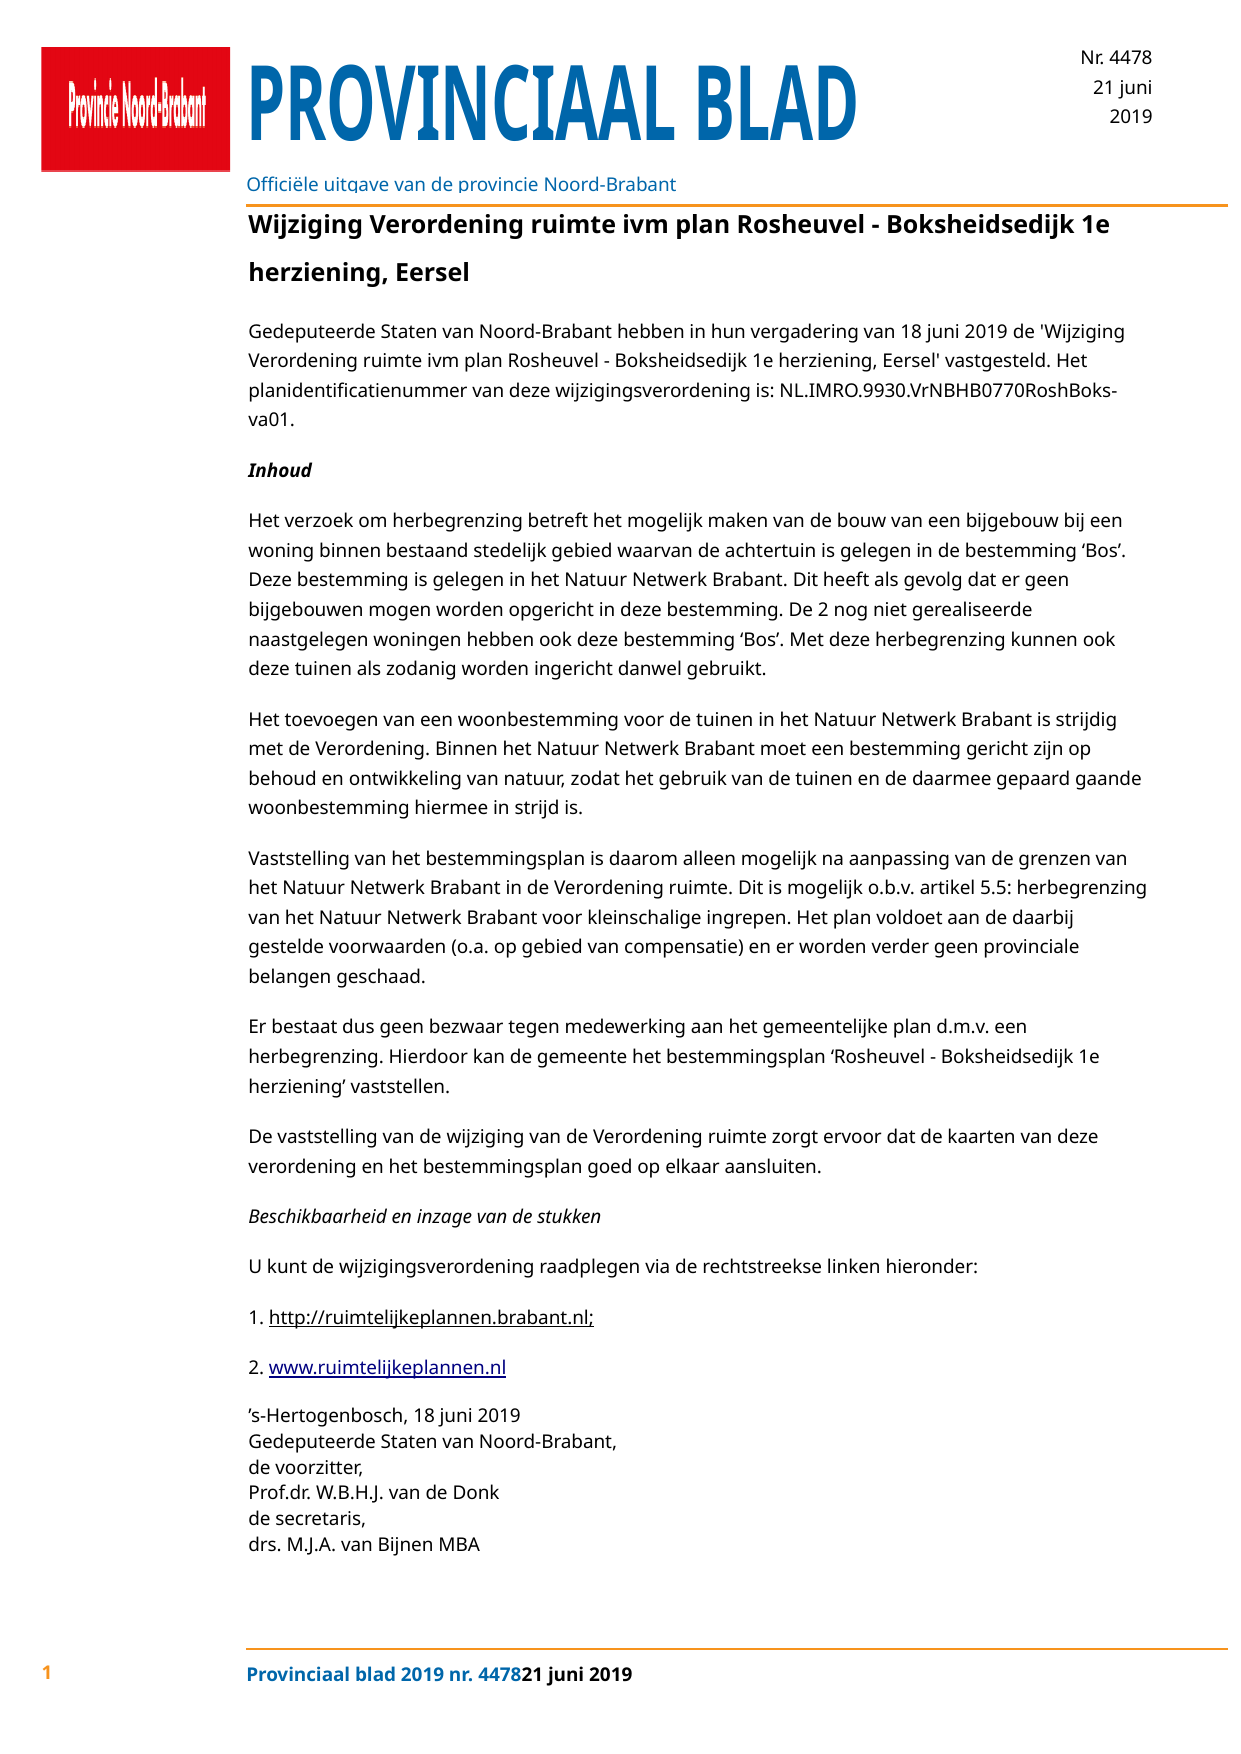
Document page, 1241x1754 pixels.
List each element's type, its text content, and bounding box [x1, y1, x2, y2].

text 1. http://ruimtelijkeplannen.brabant.nl; [248, 1304, 1152, 1330]
text Beschikbaarheid en inzage van de stukken [248, 1203, 1152, 1229]
text de secretaris, [248, 1505, 1152, 1531]
text Prof.dr. W.B.H.J. van de Donk [248, 1479, 1152, 1505]
text Gedeputeerde Staten van Noord-Brabant hebben in hun vergadering van 18 juni 2019 de 'Wijziging Verordening ruimte ivm plan Rosheuvel - Boksheidsedijk 1e herziening, Eersel' vastgesteld. Het planidentificatienummer van deze wijzigingsverordening is: NL.IMRO.9930.VrNBHB0770RoshBoks-va01. [248, 318, 1152, 432]
text Wijziging Verordening ruimte ivm plan Rosheuvel - Boksheidsedijk 1e herziening, Eersel [248, 207, 1152, 288]
text De vaststelling van de wijziging van de Verordening ruimte zorgt ervoor dat de kaarten van deze verordening en het bestemmingsplan goed op elkaar aansluiten. [248, 1123, 1152, 1179]
text Vaststelling van het bestemmingsplan is daarom alleen mogelijk na aanpassing van de grenzen van het Natuur Netwerk Brabant in de Verordening ruimte. Dit is mogelijk o.b.v. artikel 5.5: herbegrenzing van het Natuur Netwerk Brabant voor kleinschalige ingrepen. Het plan voldoet aan de daarbij gestelde voorwaarden (o.a. op gebied van compensatie) en er worden verder geen provinciale belangen geschaad. [248, 845, 1152, 989]
text de voorzitter, [248, 1454, 1152, 1479]
text Er bestaat dus geen bezwaar tegen medewerking aan het gemeentelijke plan d.m.v. een herbegrenzing. Hierdoor kan de gemeente het bestemmingsplan ‘Rosheuvel - Boksheidsedijk 1e herziening’ vaststellen. [248, 1014, 1152, 1099]
text U kunt de wijzigingsverordening raadplegen via de rechtstreekse linken hieronder: [248, 1254, 1152, 1279]
text 2. www.ruimtelijkeplannen.nl [248, 1354, 1152, 1380]
text Inhoud [248, 457, 1152, 483]
text Het verzoek om herbegrenzing betreft het mogelijk maken van de bouw van een bijgebouw bij een woning binnen bestaand stedelijk gebied waarvan de achtertuin is gelegen in de bestemming ‘Bos’. Deze bestemming is gelegen in het Natuur Netwerk Brabant. Dit heeft als gevolg dat er geen bijgebouwen mogen worden opgericht in deze bestemming. De 2 nog niet gerealiseerde naastgelegen woningen hebben ook deze bestemming ‘Bos’. Met deze herbegrenzing kunnen ook deze tuinen als zodanig worden ingericht danwel gebruikt. [248, 507, 1152, 681]
text Het toevoegen van een woonbestemming voor de tuinen in het Natuur Netwerk Brabant is strijdig met de Verordening. Binnen het Natuur Netwerk Brabant moet een bestemming gericht zijn op behoud en ontwikkeling van natuur, zodat het gebruik van de tuinen en de daarmee gepaard gaande woonbestemming hiermee in strijd is. [248, 706, 1152, 820]
picture [41, 47, 231, 172]
text drs. M.J.A. van Bijnen MBA [248, 1531, 1152, 1557]
text ’s-Hertogenbosch, 18 juni 2019 [248, 1402, 1152, 1428]
text Gedeputeerde Staten van Noord-Brabant, [248, 1428, 1152, 1454]
